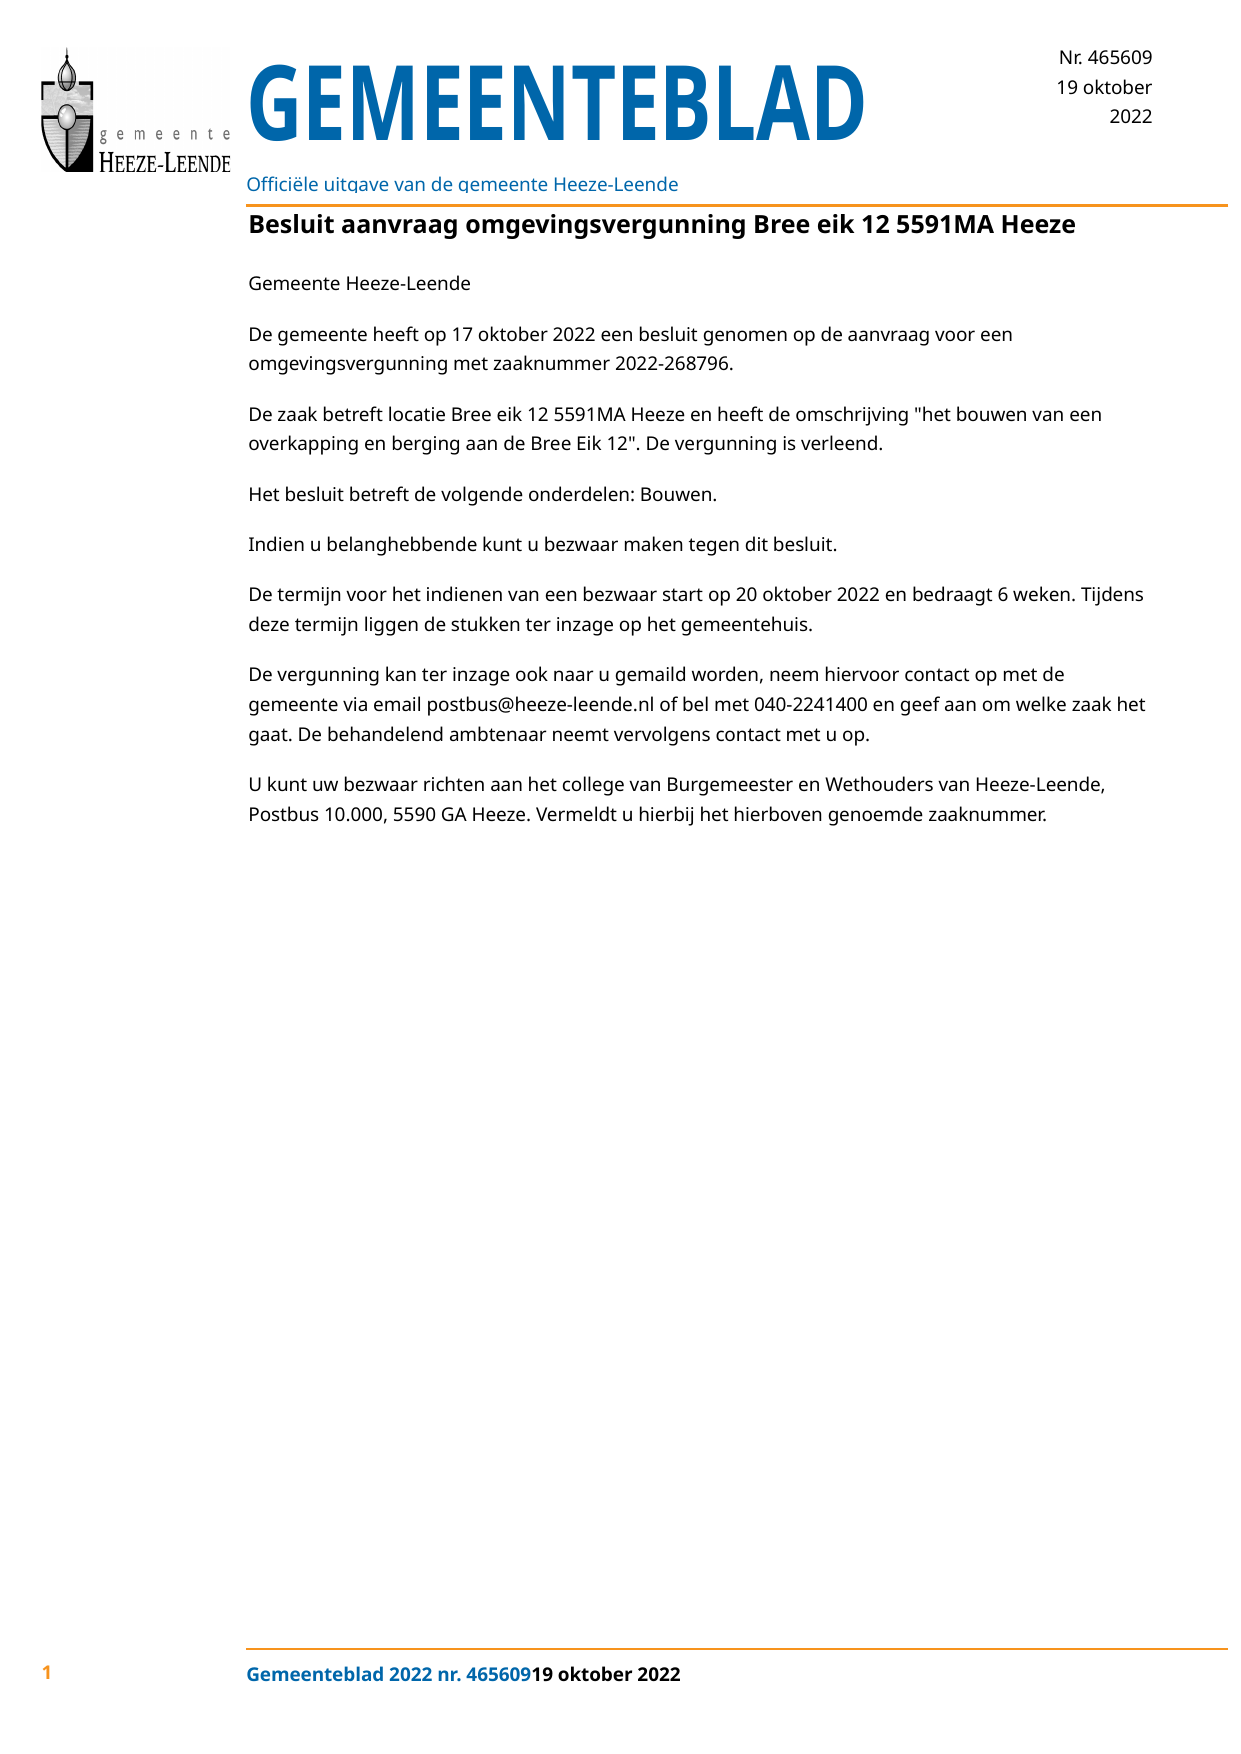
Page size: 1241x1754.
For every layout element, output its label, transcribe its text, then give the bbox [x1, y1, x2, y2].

text Gemeente Heeze-Leende [248, 270, 1152, 296]
text De gemeente heeft op 17 oktober 2022 een besluit genomen op de aanvraag voor een omgevingsvergunning met zaaknummer 2022-268796. [248, 321, 1152, 376]
text De vergunning kan ter inzage ook naar u gemaild worden, neem hiervoor contact op met de gemeente via email postbus@heeze-leende.nl of bel met 040-2241400 en geef aan om welke zaak het gaat. De behandelend ambtenaar neemt vervolgens contact met u op. [248, 662, 1152, 746]
picture [41, 47, 231, 172]
text U kunt uw bezwaar richten aan het college van Burgemeester en Wethouders van Heeze-Leende, Postbus 10.000, 5590 GA Heeze. Vermeldt u hierbij het hierboven genoemde zaaknummer. [248, 771, 1152, 826]
text De zaak betreft locatie Bree eik 12 5591MA Heeze en heeft de omschrijving "het bouwen van een overkapping en berging aan de Bree Eik 12". De vergunning is verleend. [248, 401, 1152, 456]
text Indien u belanghebbende kunt u bezwaar maken tegen dit besluit. [248, 531, 1152, 557]
text Besluit aanvraag omgevingsvergunning Bree eik 12 5591MA Heeze [248, 207, 1152, 241]
text Het besluit betreft de volgende onderdelen: Bouwen. [248, 481, 1152, 506]
text De termijn voor het indienen van een bezwaar start op 20 oktober 2022 en bedraagt 6 weken. Tijdens deze termijn liggen de stukken ter inzage op het gemeentehuis. [248, 582, 1152, 637]
